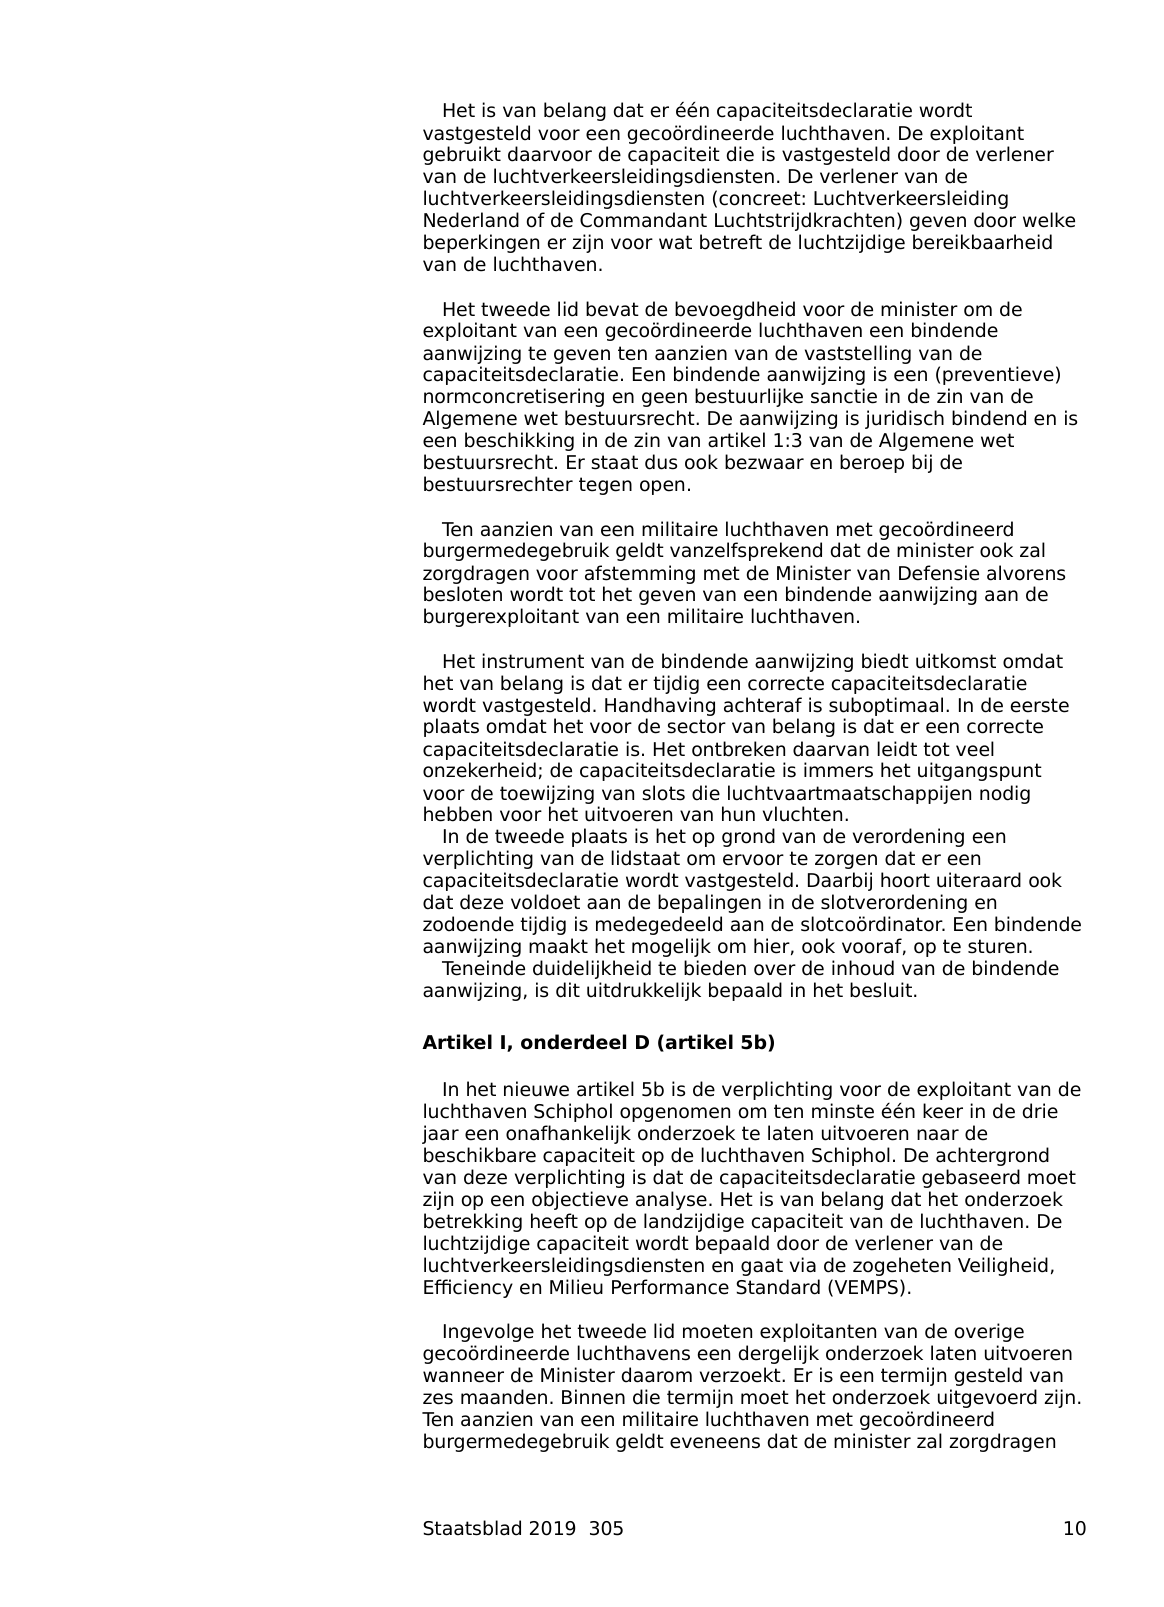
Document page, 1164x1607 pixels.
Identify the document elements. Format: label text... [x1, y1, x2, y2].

text In het nieuwe artikel 5b is de verplichting voor de exploitant van de luchthaven Schiphol opgenomen om ten minste één keer in de drie jaar een onafhankelijk onderzoek te laten uitvoeren naar de beschikbare capaciteit op de luchthaven Schiphol. De achtergrond van deze verplichting is dat de capaciteitsdeclaratie gebaseerd moet zijn op een objectieve analyse. Het is van belang dat het onderzoek betrekking heeft op de landzijdige capaciteit van de luchthaven. De luchtzijdige capaciteit wordt bepaald door de verlener van de luchtverkeersleidingsdiensten en gaat via de zogeheten Veiligheid, Efficiency en Milieu Performance Standard (VEMPS). [422, 1079, 1087, 1299]
text Het instrument van de bindende aanwijzing biedt uitkomst omdat het van belang is dat er tijdig een correcte capaciteitsdeclaratie wordt vastgesteld. Handhaving achteraf is suboptimaal. In de eerste plaats omdat het voor de sector van belang is dat er een correcte capaciteitsdeclaratie is. Het ontbreken daarvan leidt tot veel onzekerheid; de capaciteitsdeclaratie is immers het uitgangspunt voor de toewijzing van slots die luchtvaartmaatschappijen nodig hebben voor het uitvoeren van hun vluchten. [422, 651, 1087, 826]
text In de tweede plaats is het op grond van de verordening een verplichting van de lidstaat om ervoor te zorgen dat er een capaciteitsdeclaratie wordt vastgesteld. Daarbij hoort uiteraard ook dat deze voldoet aan de bepalingen in de slotverordening en zodoende tijdig is medegedeeld aan de slotcoördinator. Een bindende aanwijzing maakt het mogelijk om hier, ook vooraf, op te sturen. [422, 826, 1087, 958]
text Ingevolge het tweede lid moeten exploitanten van de overige gecoördineerde luchthavens een dergelijk onderzoek laten uitvoeren wanneer de Minister daarom verzoekt. Er is een termijn gesteld van zes maanden. Binnen die termijn moet het onderzoek uitgevoerd zijn. Ten aanzien van een militaire luchthaven met gecoördineerd burgermedegebruik geldt eveneens dat de minister zal zorgdragen [422, 1321, 1087, 1453]
text Ten aanzien van een militaire luchthaven met gecoördineerd burgermedegebruik geldt vanzelfsprekend dat de minister ook zal zorgdragen voor afstemming met de Minister van Defensie alvorens besloten wordt tot het geven van een bindende aanwijzing aan de burgerexploitant van een militaire luchthaven. [422, 518, 1087, 628]
text Teneinde duidelijkheid te bieden over de inhoud van de bindende aanwijzing, is dit uitdrukkelijk bepaald in het besluit. [422, 958, 1087, 1002]
subtitle Artikel I, onderdeel D (artikel 5b) [422, 1032, 1087, 1054]
text Het is van belang dat er één capaciteitsdeclaratie wordt vastgesteld voor een gecoördineerde luchthaven. De exploitant gebruikt daarvoor de capaciteit die is vastgesteld door de verlener van de luchtverkeersleidingsdiensten. De verlener van de luchtverkeersleidingsdiensten (concreet: Luchtverkeersleiding Nederland of de Commandant Luchtstrijdkrachten) geven door welke beperkingen er zijn voor wat betreft de luchtzijdige bereikbaarheid van de luchthaven. [422, 100, 1087, 276]
text Het tweede lid bevat de bevoegdheid voor de minister om de exploitant van een gecoördineerde luchthaven een bindende aanwijzing te geven ten aanzien van de vaststelling van de capaciteitsdeclaratie. Een bindende aanwijzing is een (preventieve) normconcretisering en geen bestuurlijke sanctie in de zin van de Algemene wet bestuursrecht. De aanwijzing is juridisch bindend en is een beschikking in de zin van artikel 1:3 van de Algemene wet bestuursrecht. Er staat dus ook bezwaar en beroep bij de bestuursrechter tegen open. [422, 298, 1087, 496]
